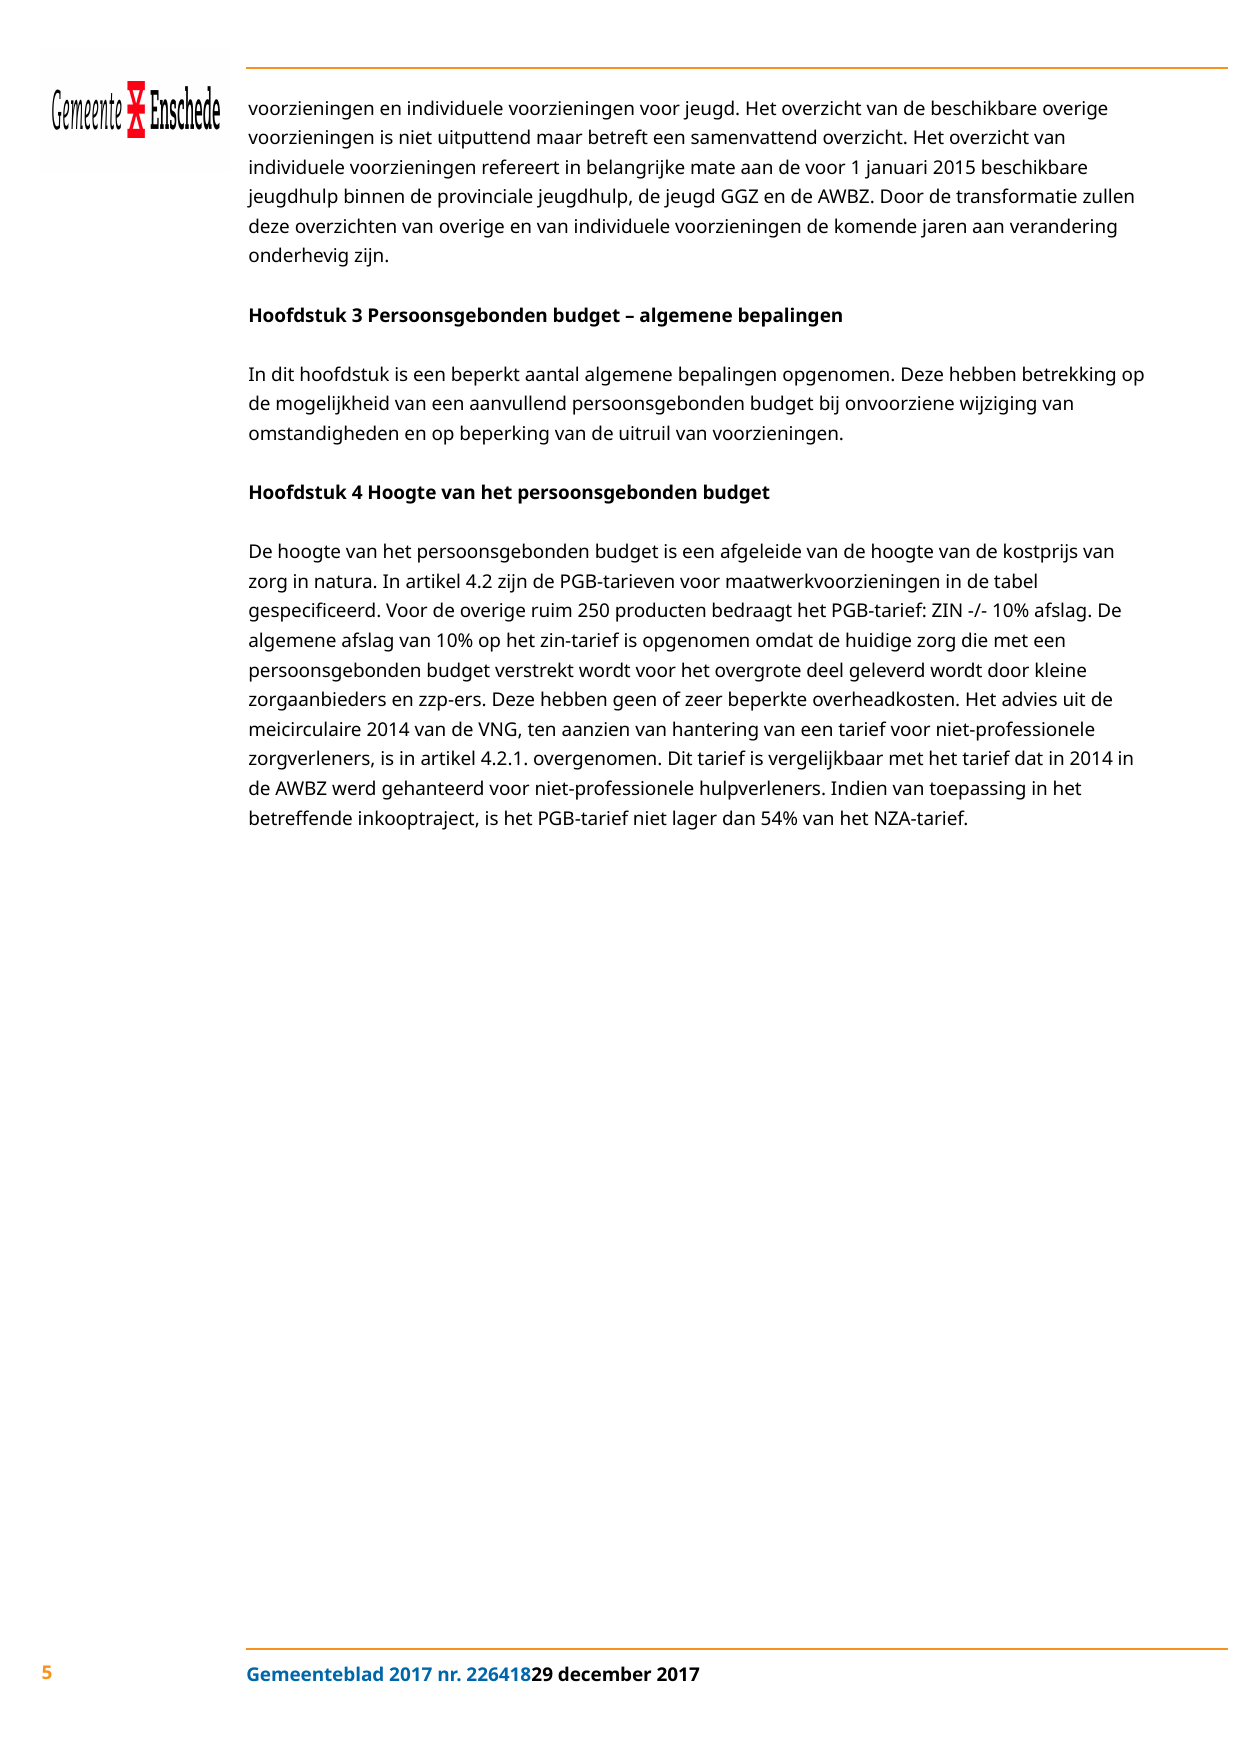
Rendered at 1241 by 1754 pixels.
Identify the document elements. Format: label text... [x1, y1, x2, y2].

text Hoofdstuk 3 Persoonsgebonden budget – algemene bepalingen [248, 302, 1152, 328]
text De hoogte van het persoonsgebonden budget is een afgeleide van de hoogte van de kostprijs van zorg in natura. In artikel 4.2 zijn de PGB-tarieven voor maatwerkvoorzieningen in de tabel gespecificeerd. Voor de overige ruim 250 producten bedraagt het PGB-tarief: ZIN -/- 10% afslag. De algemene afslag van 10% op het zin-tarief is opgenomen omdat de huidige zorg die met een persoonsgebonden budget verstrekt wordt voor het overgrote deel geleverd wordt door kleine zorgaanbieders en zzp-ers. Deze hebben geen of zeer beperkte overheadkosten. Het advies uit de meicirculaire 2014 van de VNG, ten aanzien van hantering van een tarief voor niet-professionele zorgverleners, is in artikel 4.2.1. overgenomen. Dit tarief is vergelijkbaar met het tarief dat in 2014 in de AWBZ werd gehanteerd voor niet-professionele hulpverleners. Indien van toepassing in het betreffende inkooptraject, is het PGB-tarief niet lager dan 54% van het NZA-tarief. [248, 538, 1152, 831]
text voorzieningen en individuele voorzieningen voor jeugd. Het overzicht van de beschikbare overige voorzieningen is niet uitputtend maar betreft een samenvattend overzicht. Het overzicht van individuele voorzieningen refereert in belangrijke mate aan de voor 1 januari 2015 beschikbare jeugdhulp binnen de provinciale jeugdhulp, de jeugd GGZ en de AWBZ. Door de transformatie zullen deze overzichten van overige en van individuele voorzieningen de komende jaren aan verandering onderhevig zijn. [248, 95, 1152, 268]
picture [41, 47, 231, 172]
text Hoofdstuk 4 Hoogte van het persoonsgebonden budget [248, 479, 1152, 505]
text In dit hoofdstuk is een beperkt aantal algemene bepalingen opgenomen. Deze hebben betrekking op de mogelijkheid van een aanvullend persoonsgebonden budget bij onvoorziene wijziging van omstandigheden en op beperking van de uitruil van voorzieningen. [248, 361, 1152, 446]
